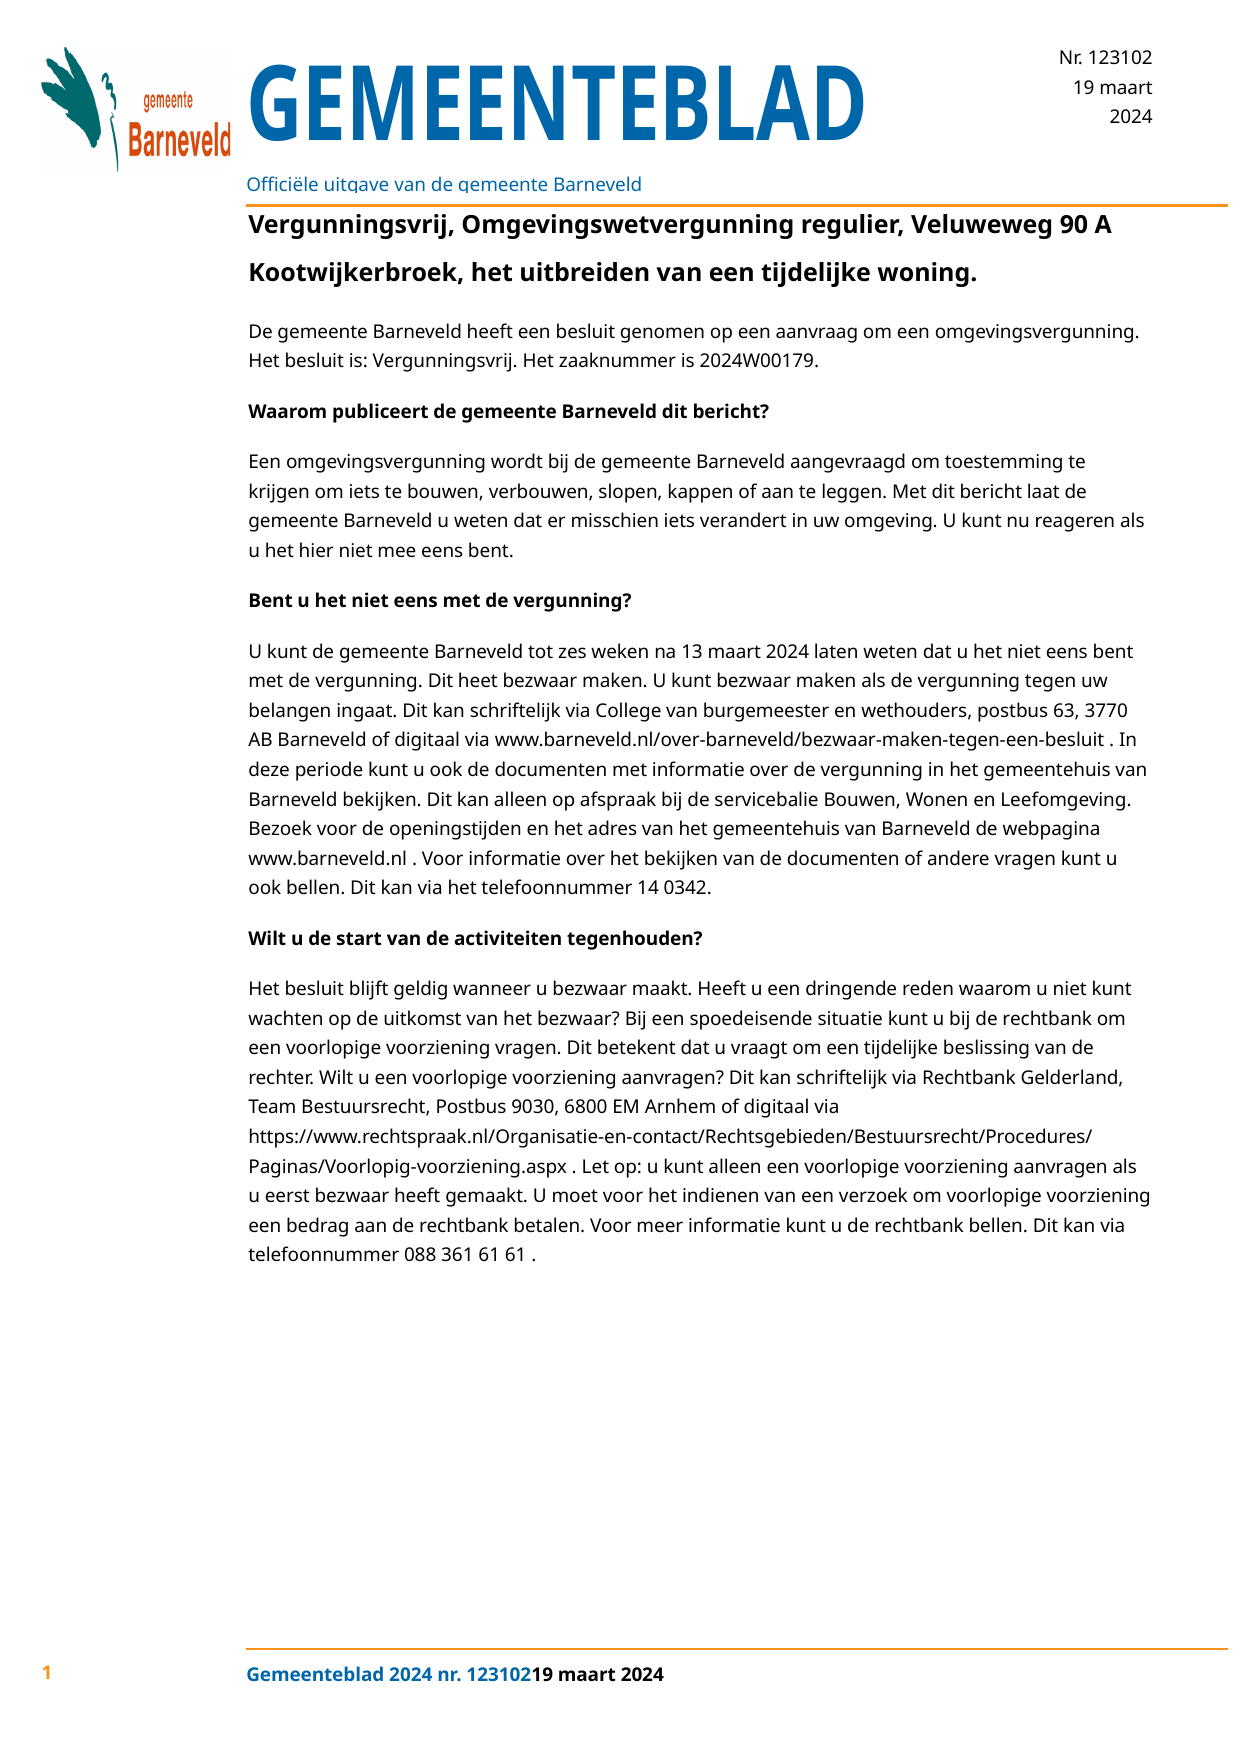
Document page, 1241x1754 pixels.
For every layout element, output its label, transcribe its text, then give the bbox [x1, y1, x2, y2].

text U kunt de gemeente Barneveld tot zes weken na 13 maart 2024 laten weten dat u het niet eens bent met de vergunning. Dit heet bezwaar maken. U kunt bezwaar maken als de vergunning tegen uw belangen ingaat. Dit kan schriftelijk via College van burgemeester en wethouders, postbus 63, 3770 AB Barneveld of digitaal via www.barneveld.nl/over-barneveld/bezwaar-maken-tegen-een-besluit . In deze periode kunt u ook de documenten met informatie over de vergunning in het gemeentehuis van Barneveld bekijken. Dit kan alleen op afspraak bij de servicebalie Bouwen, Wonen en Leefomgeving. Bezoek voor de openingstijden en het adres van het gemeentehuis van Barneveld de webpagina www.barneveld.nl . Voor informatie over het bekijken van de documenten of andere vragen kunt u ook bellen. Dit kan via het telefoonnummer 14 0342. [248, 638, 1152, 900]
text De gemeente Barneveld heeft een besluit genomen op een aanvraag om een omgevingsvergunning. Het besluit is: Vergunningsvrij. Het zaaknummer is 2024W00179. [248, 318, 1152, 373]
text Het besluit blijft geldig wanneer u bezwaar maakt. Heeft u een dringende reden waarom u niet kunt wachten op de uitkomst van het bezwaar? Bij een spoedeisende situatie kunt u bij de rechtbank om een voorlopige voorziening vragen. Dit betekent dat u vraagt om een tijdelijke beslissing van de rechter. Wilt u een voorlopige voorziening aanvragen? Dit kan schriftelijk via Rechtbank Gelderland, Team Bestuursrecht, Postbus 9030, 6800 EM Arnhem of digitaal via https://www.rechtspraak.nl/Organisatie-en-contact/Rechtsgebieden/Bestuursrecht/Procedures/Paginas/Voorlopig-voorziening.aspx . Let op: u kunt alleen een voorlopige voorziening aanvragen als u eerst bezwaar heeft gemaakt. U moet voor het indienen van een verzoek om voorlopige voorziening een bedrag aan de rechtbank betalen. Voor meer informatie kunt u de rechtbank bellen. Dit kan via telefoonnummer 088 361 61 61 . [248, 975, 1152, 1267]
text Wilt u de start van de activiteiten tegenhouden? [248, 925, 1152, 951]
text Een omgevingsvergunning wordt bij de gemeente Barneveld aangevraagd om toestemming te krijgen om iets te bouwen, verbouwen, slopen, kappen of aan te leggen. Met dit bericht laat de gemeente Barneveld u weten dat er misschien iets verandert in uw omgeving. U kunt nu reageren als u het hier niet mee eens bent. [248, 448, 1152, 563]
text Vergunningsvrij, Omgevingswetvergunning regulier, Veluweweg 90 A Kootwijkerbroek, het uitbreiden van een tijdelijke woning. [248, 207, 1152, 288]
text Waarom publiceert de gemeente Barneveld dit bericht? [248, 398, 1152, 424]
text Bent u het niet eens met de vergunning? [248, 587, 1152, 613]
picture [41, 47, 231, 172]
